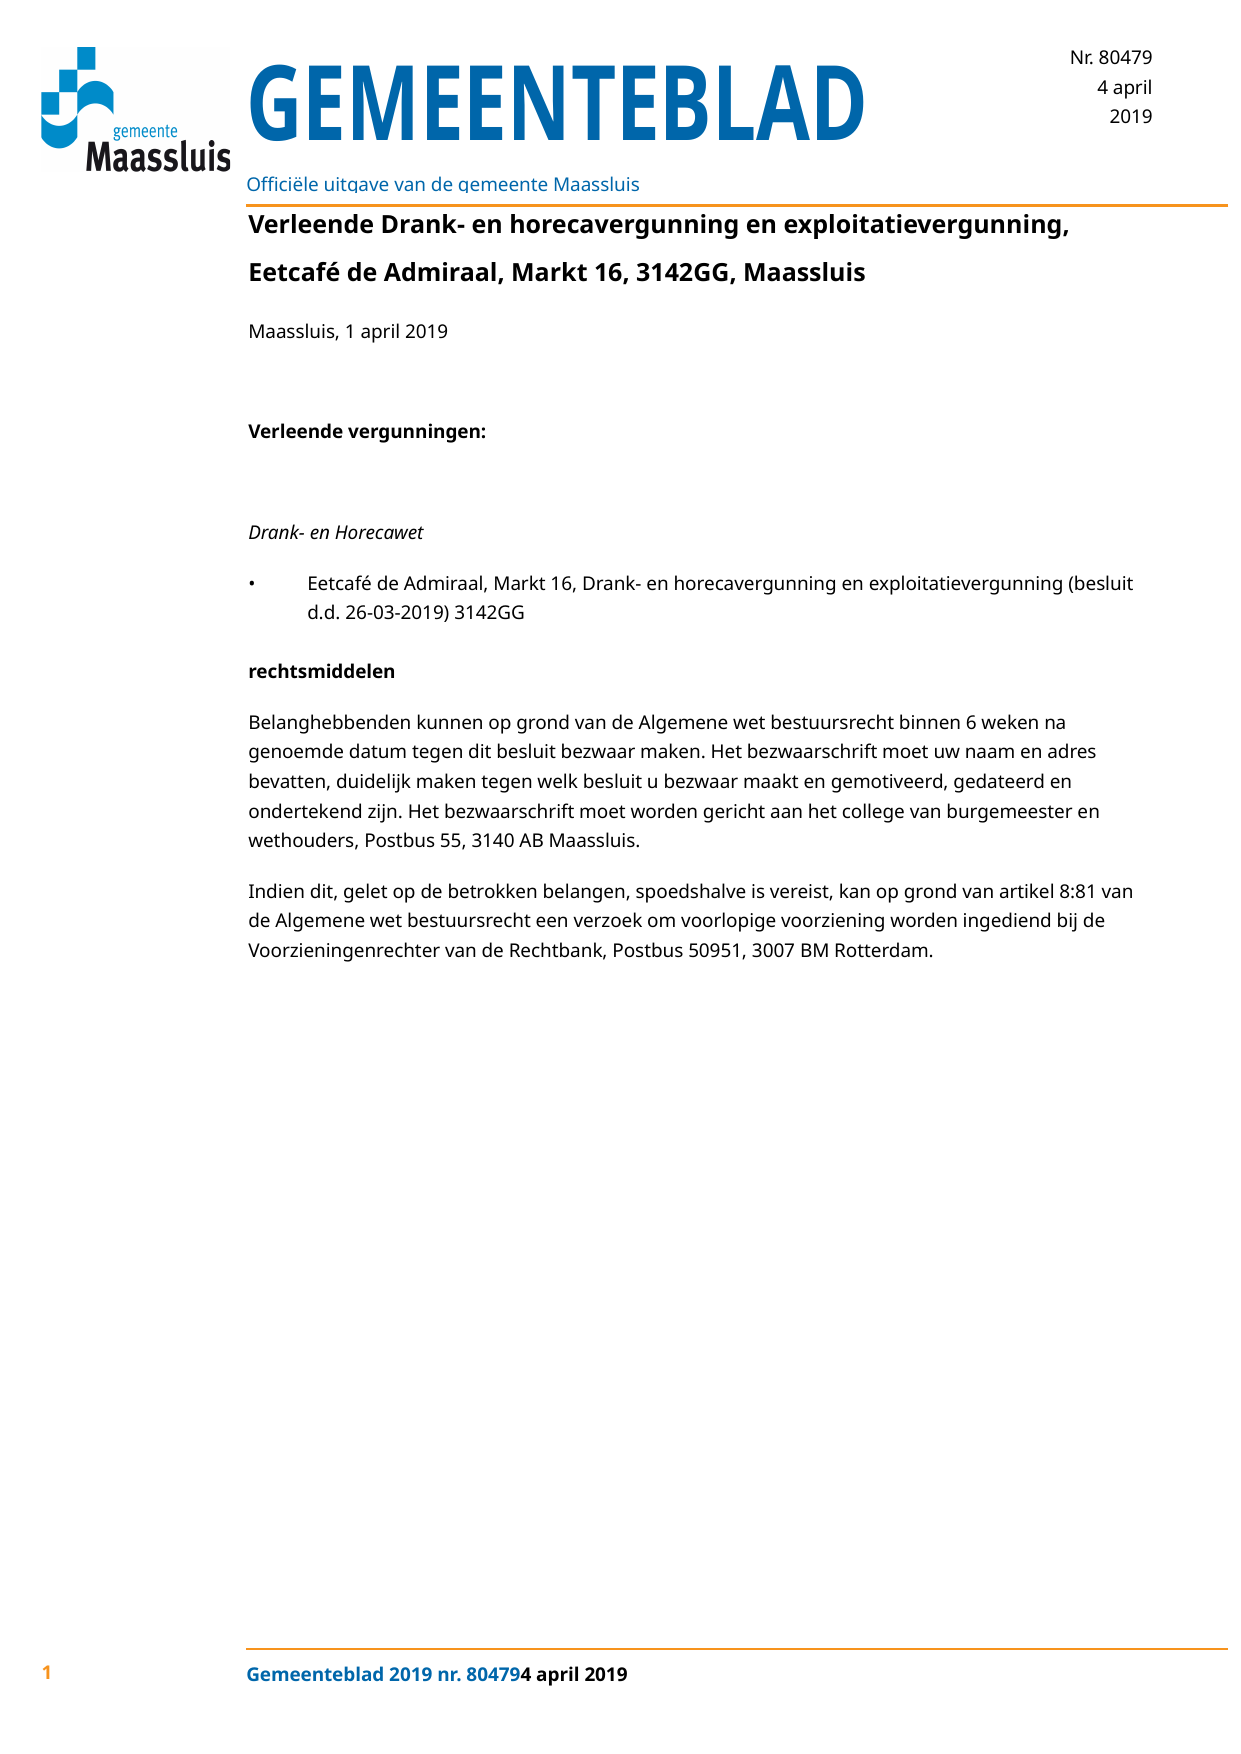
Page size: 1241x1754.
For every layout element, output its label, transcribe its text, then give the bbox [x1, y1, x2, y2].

picture [41, 47, 77, 92]
list Eetcafé de Admiraal, Markt 16, Drank- en horecavergunning en exploitatievergunning (besluit d.d. 26-03-2019) 3142GG [248, 570, 1152, 625]
text Drank- en Horecawet [248, 519, 1152, 545]
text rechtsmiddelen [248, 659, 1152, 684]
text Belanghebbenden kunnen op grond van de Algemene wet bestuursrecht binnen 6 weken na genoemde datum tegen dit besluit bezwaar maken. Het bezwaarschrift moet uw naam en adres bevatten, duidelijk maken tegen welk besluit u bezwaar maakt en gemotiveerd, gedateerd en ondertekend zijn. Het bezwaarschrift moet worden gericht aan het college van burgemeester en wethouders, Postbus 55, 3140 AB Maassluis. [248, 709, 1152, 853]
text Indien dit, gelet op de betrokken belangen, spoedshalve is vereist, kan op grond van artikel 8:81 van de Algemene wet bestuursrecht een verzoek om voorlopige voorziening worden ingediend bij de Voorzieningenrechter van de Rechtbank, Postbus 50951, 3007 BM Rotterdam. [248, 878, 1152, 963]
text Maassluis, 1 april 2019 [248, 318, 1152, 344]
picture [41, 47, 231, 172]
text Verleende Drank- en horecavergunning en exploitatievergunning, Eetcafé de Admiraal, Markt 16, 3142GG, Maassluis [248, 207, 1152, 288]
text Verleende vergunningen: [248, 419, 1152, 444]
